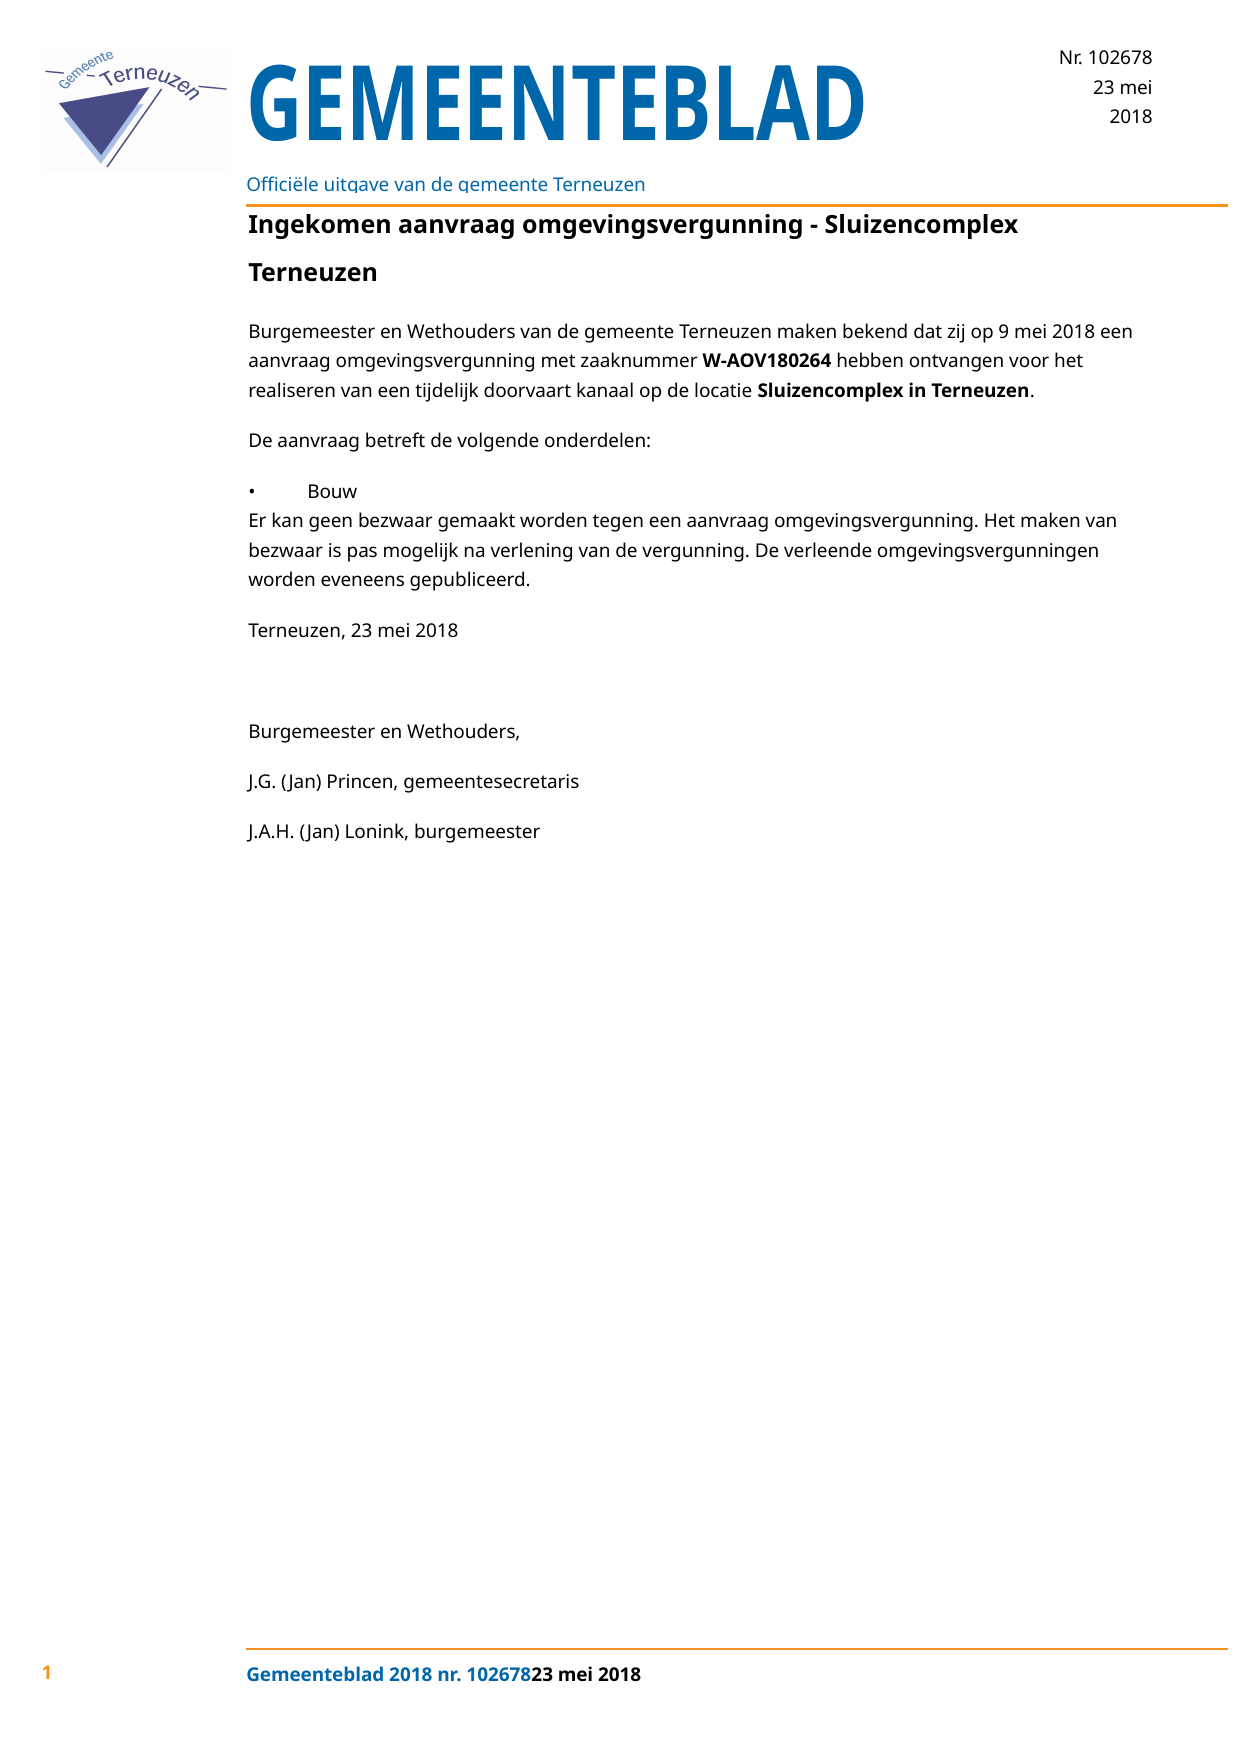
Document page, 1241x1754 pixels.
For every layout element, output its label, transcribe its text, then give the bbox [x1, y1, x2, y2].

text Ingekomen aanvraag omgevingsvergunning - Sluizencomplex Terneuzen [248, 207, 1152, 288]
picture [41, 47, 231, 172]
text Burgemeester en Wethouders, [248, 718, 1152, 744]
text De aanvraag betreft de volgende onderdelen: [248, 427, 1152, 453]
text Burgemeester en Wethouders van de gemeente Terneuzen maken bekend dat zij op 9 mei 2018 een aanvraag omgevingsvergunning met zaaknummer W-AOV180264 hebben ontvangen voor het realiseren van een tijdelijk doorvaart kanaal op de locatie Sluizencomplex in Terneuzen. [248, 318, 1152, 403]
list Bouw [248, 478, 1152, 504]
text Terneuzen, 23 mei 2018 [248, 617, 1152, 643]
text Er kan geen bezwaar gemaakt worden tegen een aanvraag omgevingsvergunning. Het maken van bezwaar is pas mogelijk na verlening van de vergunning. De verleende omgevingsvergunningen worden eveneens gepubliceerd. [248, 507, 1152, 592]
text J.G. (Jan) Princen, gemeentesecretaris [248, 768, 1152, 794]
text J.A.H. (Jan) Lonink, burgemeester [248, 819, 1152, 844]
